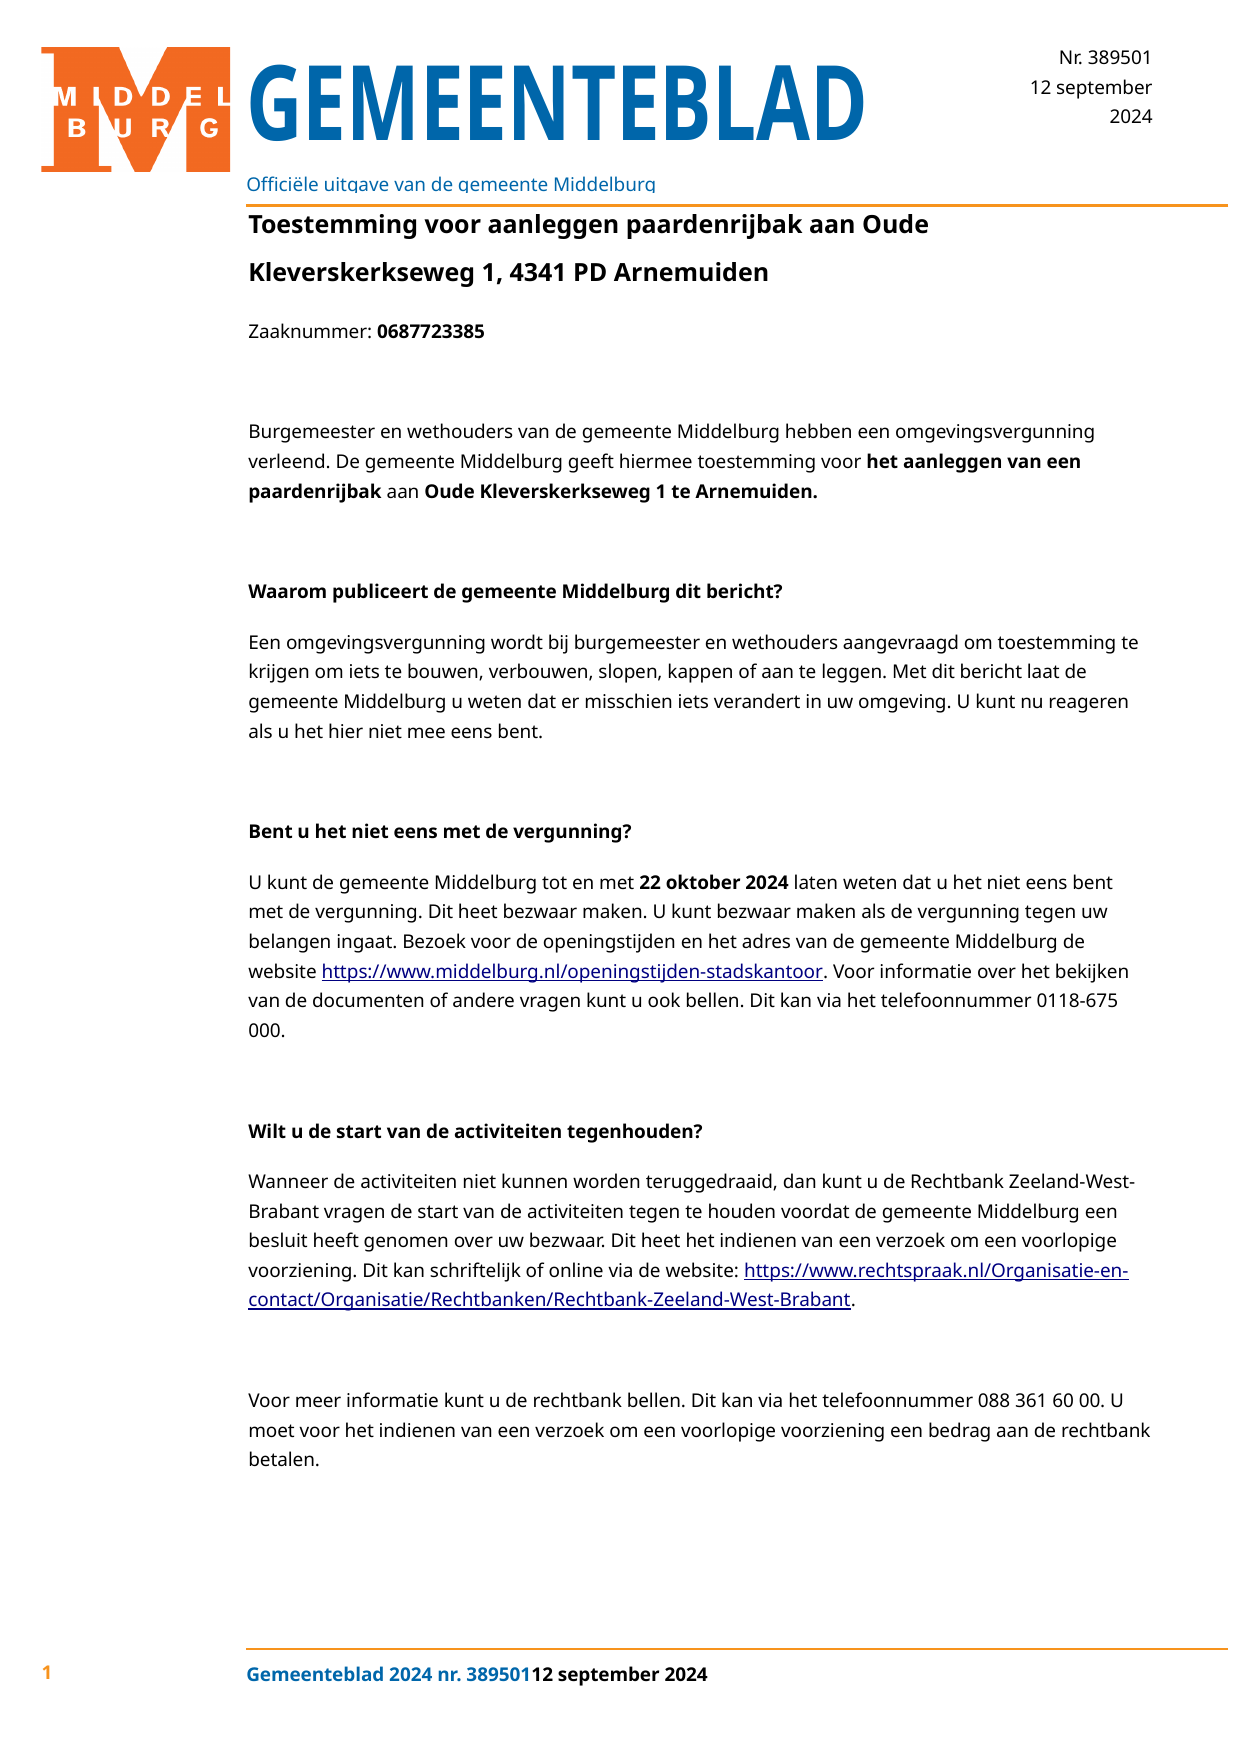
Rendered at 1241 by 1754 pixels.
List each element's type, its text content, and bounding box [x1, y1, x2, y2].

text Wanneer de activiteiten niet kunnen worden teruggedraaid, dan kunt u de Rechtbank Zeeland-West-Brabant vragen de start van de activiteiten tegen te houden voordat de gemeente Middelburg een besluit heeft genomen over uw bezwaar. Dit heet het indienen van een verzoek om een voorlopige voorziening. Dit kan schriftelijk of online via de website: https://www.rechtspraak.nl/Organisatie-en-contact/Organisatie/Rechtbanken/Rechtbank-Zeeland-West-Brabant. [248, 1168, 1152, 1312]
text U kunt de gemeente Middelburg tot en met 22 oktober 2024 laten weten dat u het niet eens bent met de vergunning. Dit heet bezwaar maken. U kunt bezwaar maken als de vergunning tegen uw belangen ingaat. Bezoek voor de openingstijden en het adres van de gemeente Middelburg de website https://www.middelburg.nl/openingstijden-stadskantoor. Voor informatie over het bekijken van de documenten of andere vragen kunt u ook bellen. Dit kan via het telefoonnummer 0118-675 000. [248, 869, 1152, 1043]
text Toestemming voor aanleggen paardenrijbak aan Oude Kleverskerkseweg 1, 4341 PD Arnemuiden [248, 207, 1152, 288]
text Burgemeester en wethouders van de gemeente Middelburg hebben een omgevingsvergunning verleend. De gemeente Middelburg geeft hiermee toestemming voor het aanleggen van een paardenrijbak aan Oude Kleverskerkseweg 1 te Arnemuiden. [248, 419, 1152, 504]
text Wilt u de start van de activiteiten tegenhouden? [248, 1118, 1152, 1144]
text Bent u het niet eens met de vergunning? [248, 819, 1152, 844]
picture [41, 47, 231, 172]
text Voor meer informatie kunt u de rechtbank bellen. Dit kan via het telefoonnummer 088 361 60 00. U moet voor het indienen van een verzoek om een voorlopige voorziening een bedrag aan de rechtbank betalen. [248, 1387, 1152, 1472]
text Zaaknummer: 0687723385 [248, 318, 1152, 344]
text Waarom publiceert de gemeente Middelburg dit bericht? [248, 579, 1152, 604]
text Een omgevingsvergunning wordt bij burgemeester en wethouders aangevraagd om toestemming te krijgen om iets te bouwen, verbouwen, slopen, kappen of aan te leggen. Met dit bericht laat de gemeente Middelburg u weten dat er misschien iets verandert in uw omgeving. U kunt nu reageren als u het hier niet mee eens bent. [248, 629, 1152, 744]
